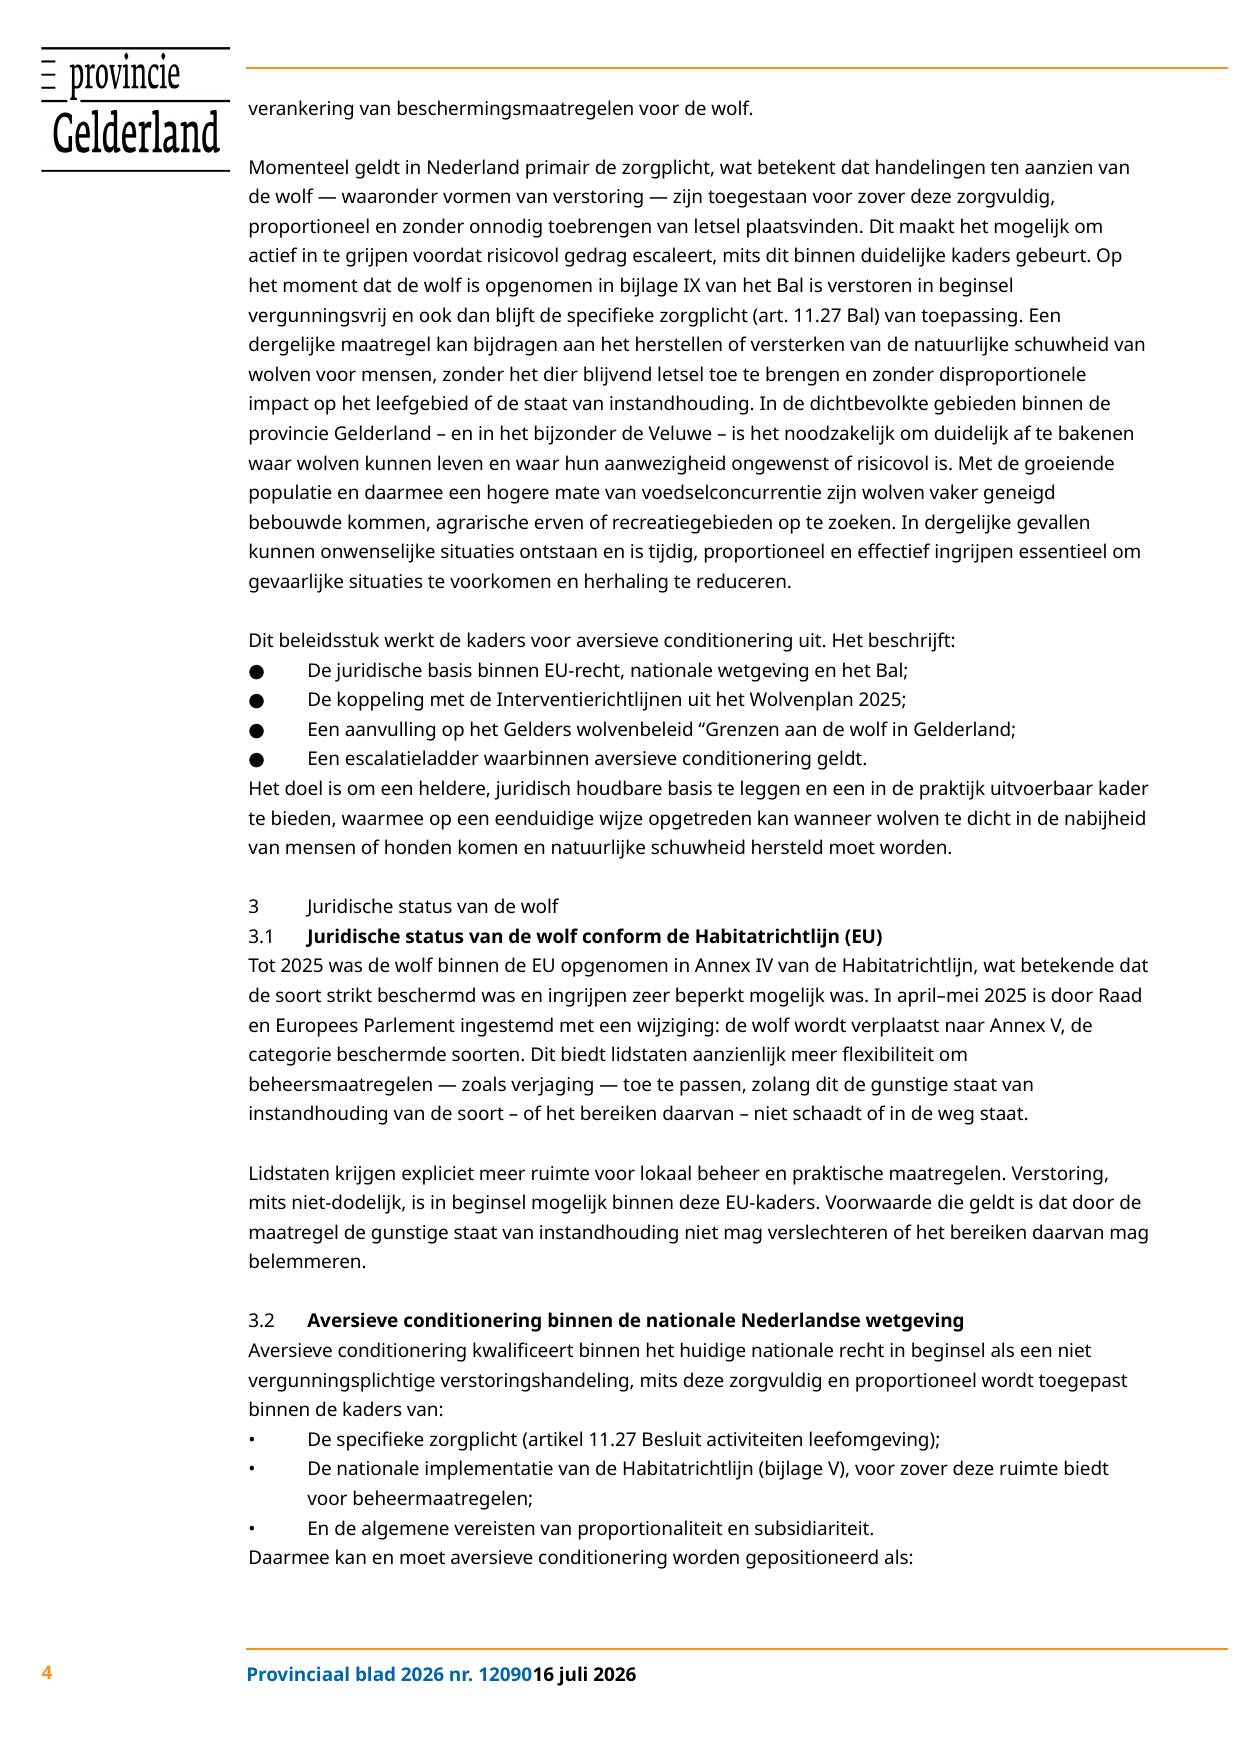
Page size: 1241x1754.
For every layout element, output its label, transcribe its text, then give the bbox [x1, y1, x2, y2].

text Het doel is om een heldere, juridisch houdbare basis te leggen en een in de praktijk uitvoerbaar kader te bieden, waarmee op een eenduidige wijze opgetreden kan wanneer wolven te dicht in de nabijheid van mensen of honden komen en natuurlijke schuwheid hersteld moet worden. [248, 775, 1152, 860]
text verankering van beschermingsmaatregelen voor de wolf. [248, 95, 1152, 121]
list Een aanvulling op het Gelders wolvenbeleid “Grenzen aan de wolf in Gelderland; [248, 716, 1152, 742]
text Dit beleidsstuk werkt de kaders voor aversieve conditionering uit. Het beschrijft: [248, 627, 1152, 653]
text Daarmee kan en moet aversieve conditionering worden gepositioneerd als: [248, 1544, 1152, 1570]
list De koppeling met de Interventierichtlijnen uit het Wolvenplan 2025; [248, 686, 1152, 712]
list Juridische status van de wolf conform de Habitatrichtlijn (EU) [248, 923, 1152, 949]
text Tot 2025 was de wolf binnen de EU opgenomen in Annex IV van de Habitatrichtlijn, wat betekende dat de soort strikt beschermd was en ingrijpen zeer beperkt mogelijk was. In april–mei 2025 is door Raad en Europees Parlement ingestemd met een wijziging: de wolf wordt verplaatst naar Annex V, de categorie beschermde soorten. Dit biedt lidstaten aanzienlijk meer flexibiliteit om beheersmaatregelen — zoals verjaging — toe te passen, zolang dit de gunstige staat van instandhouding van de soort – of het bereiken daarvan – niet schaadt of in de weg staat. [248, 953, 1152, 1126]
picture [41, 47, 231, 172]
text Momenteel geldt in Nederland primair de zorgplicht, wat betekent dat handelingen ten aanzien van de wolf — waaronder vormen van verstoring — zijn toegestaan voor zover deze zorgvuldig, proportioneel en zonder onnodig toebrengen van letsel plaatsvinden. Dit maakt het mogelijk om actief in te grijpen voordat risicovol gedrag escaleert, mits dit binnen duidelijke kaders gebeurt. Op het moment dat de wolf is opgenomen in bijlage IX van het Bal is verstoren in beginsel vergunningsvrij en ook dan blijft de specifieke zorgplicht (art. 11.27 Bal) van toepassing. Een dergelijke maatregel kan bijdragen aan het herstellen of versterken van de natuurlijke schuwheid van wolven voor mensen, zonder het dier blijvend letsel toe te brengen en zonder disproportionele impact op het leefgebied of de staat van instandhouding. In de dichtbevolkte gebieden binnen de provincie Gelderland – en in het bijzonder de Veluwe – is het noodzakelijk om duidelijk af te bakenen waar wolven kunnen leven en waar hun aanwezigheid ongewenst of risicovol is. Met de groeiende populatie en daarmee een hogere mate van voedselconcurrentie zijn wolven vaker geneigd bebouwde kommen, agrarische erven of recreatiegebieden op te zoeken. In dergelijke gevallen kunnen onwenselijke situaties ontstaan en is tijdig, proportioneel en effectief ingrijpen essentieel om gevaarlijke situaties te voorkomen en herhaling te reduceren. [248, 154, 1152, 594]
list De specifieke zorgplicht (artikel 11.27 Besluit activiteiten leefomgeving); [248, 1426, 1152, 1452]
list Juridische status van de wolf [248, 893, 1152, 919]
list En de algemene vereisten van proportionaliteit en subsidiariteit. [248, 1515, 1152, 1541]
list De juridische basis binnen EU-recht, nationale wetgeving en het Bal; [248, 657, 1152, 683]
text Aversieve conditionering kwalificeert binnen het huidige nationale recht in beginsel als een niet vergunningsplichtige verstoringshandeling, mits deze zorgvuldig en proportioneel wordt toegepast binnen de kaders van: [248, 1337, 1152, 1422]
text Lidstaten krijgen expliciet meer ruimte voor lokaal beheer en praktische maatregelen. Verstoring, mits niet-dodelijk, is in beginsel mogelijk binnen deze EU-kaders. Voorwaarde die geldt is dat door de maatregel de gunstige staat van instandhouding niet mag verslechteren of het bereiken daarvan mag belemmeren. [248, 1160, 1152, 1274]
list Een escalatieladder waarbinnen aversieve conditionering geldt. [248, 746, 1152, 771]
list De nationale implementatie van de Habitatrichtlijn (bijlage V), voor zover deze ruimte biedt voor beheermaatregelen; [248, 1456, 1152, 1511]
list Aversieve conditionering binnen de nationale Nederlandse wetgeving [248, 1308, 1152, 1333]
